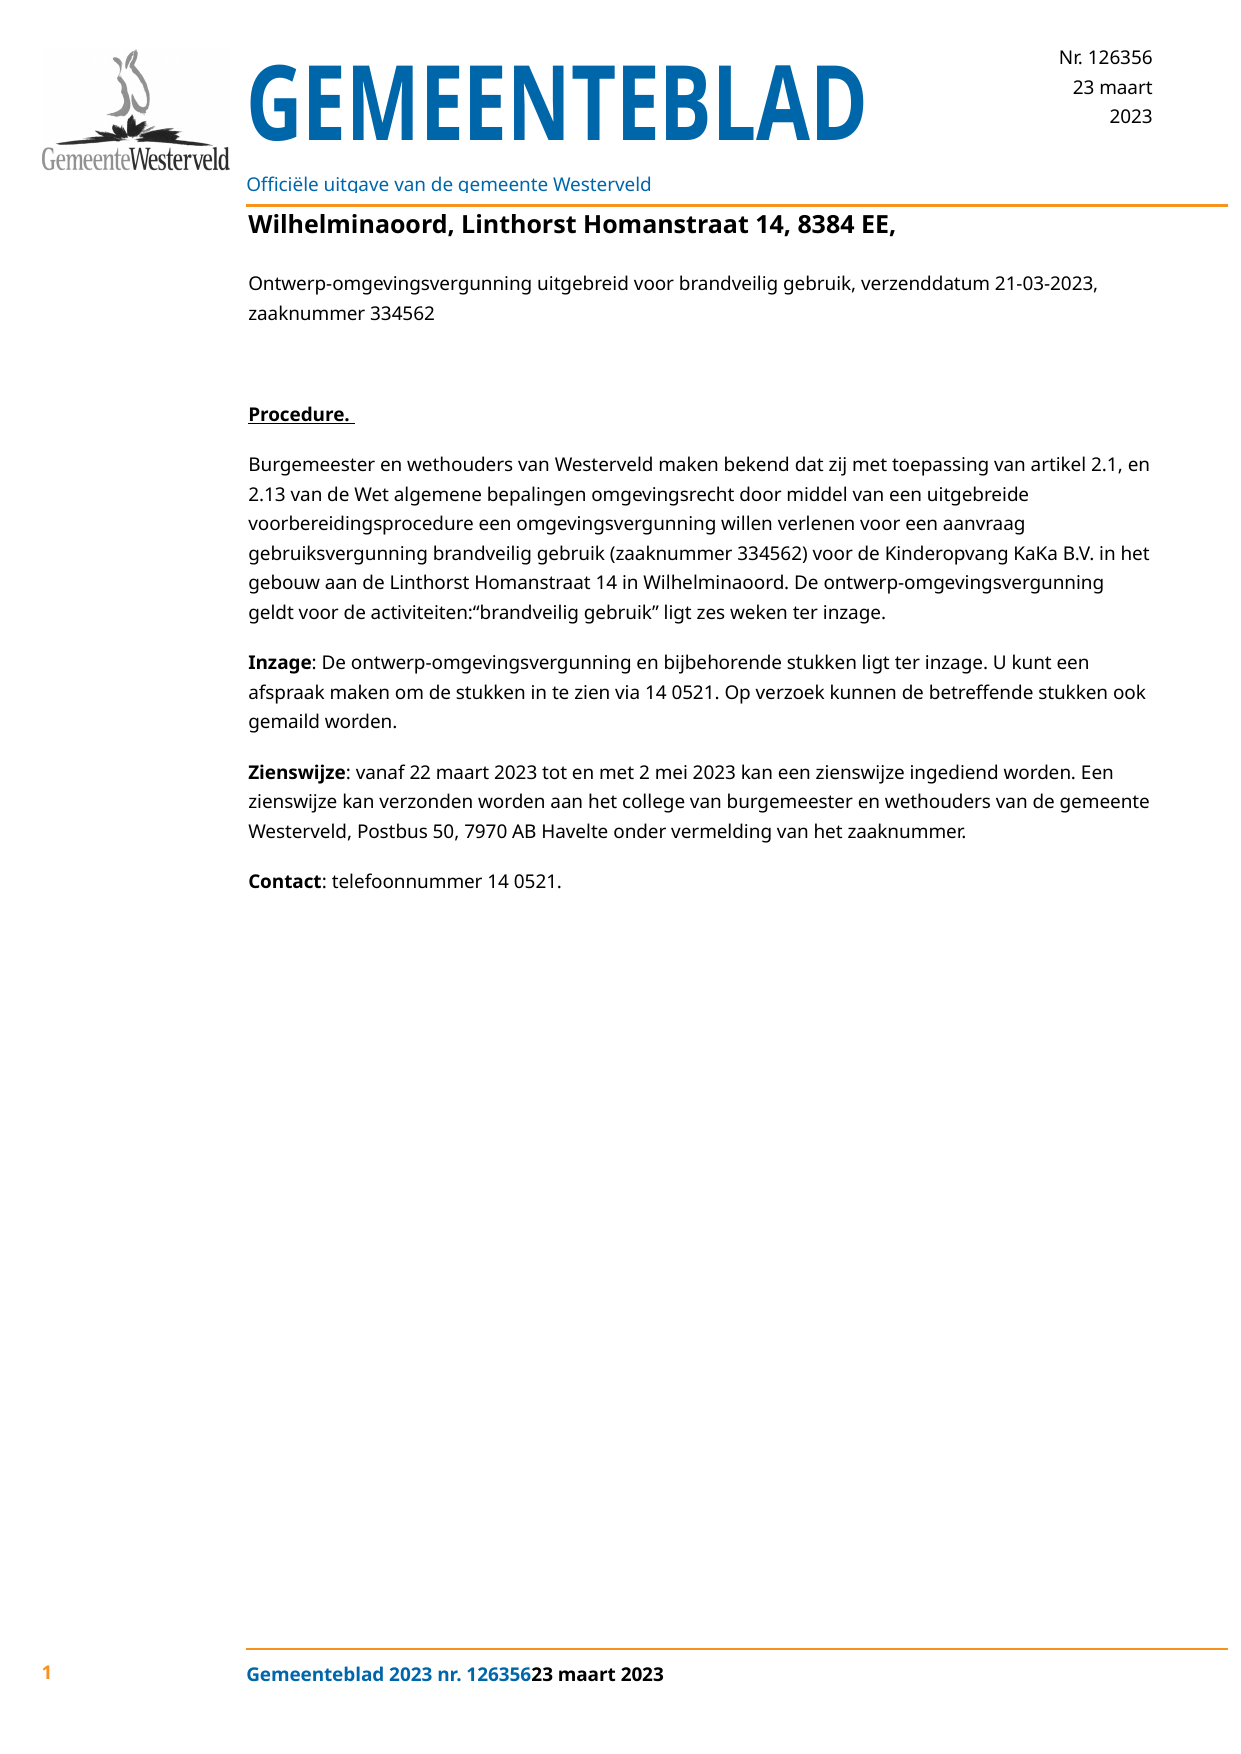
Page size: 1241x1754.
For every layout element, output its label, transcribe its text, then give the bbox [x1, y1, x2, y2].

text Wilhelminaoord, Linthorst Homanstraat 14, 8384 EE, [248, 207, 1152, 241]
text Inzage: De ontwerp-omgevingsvergunning en bijbehorende stukken ligt ter inzage. U kunt een afspraak maken om de stukken in te zien via 14 0521. Op verzoek kunnen de betreffende stukken ook gemaild worden. [248, 649, 1152, 734]
text Procedure. [248, 401, 1152, 426]
text Burgemeester en wethouders van Westerveld maken bekend dat zij met toepassing van artikel 2.1, en 2.13 van de Wet algemene bepalingen omgevingsrecht door middel van een uitgebreide voorbereidingsprocedure een omgevingsvergunning willen verlenen voor een aanvraag gebruiksvergunning brandveilig gebruik (zaaknummer 334562) voor de Kinderopvang KaKa B.V. in het gebouw aan de Linthorst Homanstraat 14 in Wilhelminaoord. De ontwerp-omgevingsvergunning geldt voor de activiteiten:“brandveilig gebruik” ligt zes weken ter inzage. [248, 451, 1152, 625]
text Contact: telefoonnummer 14 0521. [248, 869, 1152, 894]
text Zienswijze: vanaf 22 maart 2023 tot en met 2 mei 2023 kan een zienswijze ingediend worden. Een zienswijze kan verzonden worden aan het college van burgemeester en wethouders van de gemeente Westerveld, Postbus 50, 7970 AB Havelte onder vermelding van het zaaknummer. [248, 759, 1152, 844]
text Ontwerp-omgevingsvergunning uitgebreid voor brandveilig gebruik, verzenddatum 21-03-2023, zaaknummer 334562 [248, 270, 1152, 326]
picture [41, 47, 231, 172]
